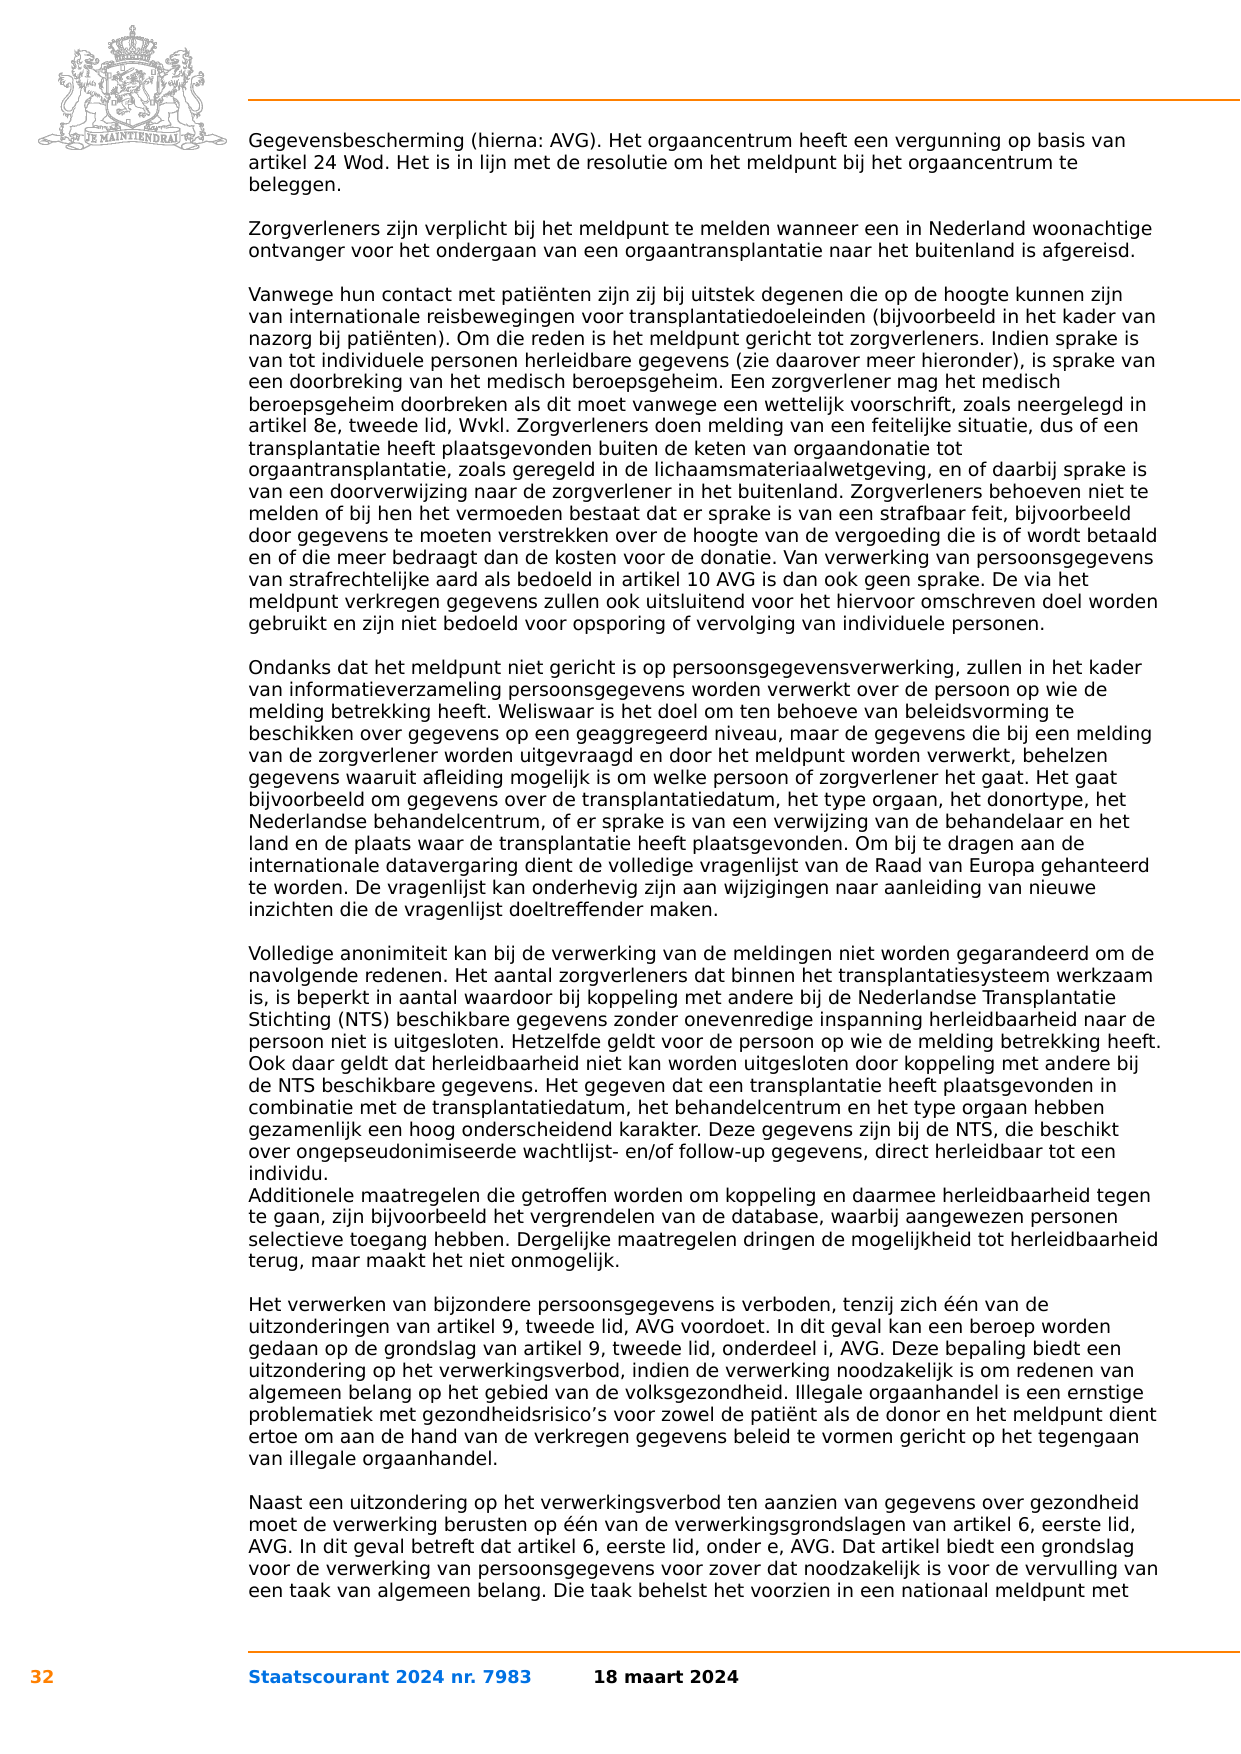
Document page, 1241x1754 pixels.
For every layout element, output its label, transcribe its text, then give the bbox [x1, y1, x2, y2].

picture [38, 25, 227, 150]
text Volledige anonimiteit kan bij de verwerking van de meldingen niet worden gegarandeerd om de navolgende redenen. Het aantal zorgverleners dat binnen het transplantatiesysteem werkzaam is, is beperkt in aantal waardoor bij koppeling met andere bij de Nederlandse Transplantatie Stichting (NTS) beschikbare gegevens zonder onevenredige inspanning herleidbaarheid naar de persoon niet is uitgesloten. Hetzelfde geldt voor de persoon op wie de melding betrekking heeft. Ook daar geldt dat herleidbaarheid niet kan worden uitgesloten door koppeling met andere bij de NTS beschikbare gegevens. Het gegeven dat een transplantatie heeft plaatsgevonden in combinatie met de transplantatiedatum, het behandelcentrum en het type orgaan hebben gezamenlijk een hoog onderscheidend karakter. Deze gegevens zijn bij de NTS, die beschikt over ongepseudonimiseerde wachtlijst- en/of follow-up gegevens, direct herleidbaar tot een individu. [248, 943, 1163, 1184]
text Naast een uitzondering op het verwerkingsverbod ten aanzien van gegevens over gezondheid moet de verwerking berusten op één van de verwerkingsgrondslagen van artikel 6, eerste lid, AVG. In dit geval betreft dat artikel 6, eerste lid, onder e, AVG. Dat artikel biedt een grondslag voor de verwerking van persoonsgegevens voor zover dat noodzakelijk is voor de vervulling van een taak van algemeen belang. Die taak behelst het voorzien in een nationaal meldpunt met [248, 1492, 1163, 1602]
text Ondanks dat het meldpunt niet gericht is op persoonsgegevensverwerking, zullen in het kader van informatieverzameling persoonsgegevens worden verwerkt over de persoon op wie de melding betrekking heeft. Weliswaar is het doel om ten behoeve van beleidsvorming te beschikken over gegevens op een geaggregeerd niveau, maar de gegevens die bij een melding van de zorgverlener worden uitgevraagd en door het meldpunt worden verwerkt, behelzen gegevens waaruit afleiding mogelijk is om welke persoon of zorgverlener het gaat. Het gaat bijvoorbeeld om gegevens over de transplantatiedatum, het type orgaan, het donortype, het Nederlandse behandelcentrum, of er sprake is van een verwijzing van de behandelaar en het land en de plaats waar de transplantatie heeft plaatsgevonden. Om bij te dragen aan de internationale datavergaring dient de volledige vragenlijst van de Raad van Europa gehanteerd te worden. De vragenlijst kan onderhevig zijn aan wijzigingen naar aanleiding van nieuwe inzichten die de vragenlijst doeltreffender maken. [248, 657, 1163, 921]
text Additionele maatregelen die getroffen worden om koppeling en daarmee herleidbaarheid tegen te gaan, zijn bijvoorbeeld het vergrendelen van de database, waarbij aangewezen personen selectieve toegang hebben. Dergelijke maatregelen dringen de mogelijkheid tot herleidbaarheid terug, maar maakt het niet onmogelijk. [248, 1184, 1163, 1272]
text Zorgverleners zijn verplicht bij het meldpunt te melden wanneer een in Nederland woonachtige ontvanger voor het ondergaan van een orgaantransplantatie naar het buitenland is afgereisd. [248, 218, 1163, 262]
text Vanwege hun contact met patiënten zijn zij bij uitstek degenen die op de hoogte kunnen zijn van internationale reisbewegingen voor transplantatiedoeleinden (bijvoorbeeld in het kader van nazorg bij patiënten). Om die reden is het meldpunt gericht tot zorgverleners. Indien sprake is van tot individuele personen herleidbare gegevens (zie daarover meer hieronder), is sprake van een doorbreking van het medisch beroepsgeheim. Een zorgverlener mag het medisch beroepsgeheim doorbreken als dit moet vanwege een wettelijk voorschrift, zoals neergelegd in artikel 8e, tweede lid, Wvkl. Zorgverleners doen melding van een feitelijke situatie, dus of een transplantatie heeft plaatsgevonden buiten de keten van orgaandonatie tot orgaantransplantatie, zoals geregeld in de lichaamsmateriaalwetgeving, en of daarbij sprake is van een doorverwijzing naar de zorgverlener in het buitenland. Zorgverleners behoeven niet te melden of bij hen het vermoeden bestaat dat er sprake is van een strafbaar feit, bijvoorbeeld door gegevens te moeten verstrekken over de hoogte van de vergoeding die is of wordt betaald en of die meer bedraagt dan de kosten voor de donatie. Van verwerking van persoonsgegevens van strafrechtelijke aard als bedoeld in artikel 10 AVG is dan ook geen sprake. De via het meldpunt verkregen gegevens zullen ook uitsluitend voor het hiervoor omschreven doel worden gebruikt en zijn niet bedoeld voor opsporing of vervolging van individuele personen. [248, 283, 1163, 635]
text Het verwerken van bijzondere persoonsgegevens is verboden, tenzij zich één van de uitzonderingen van artikel 9, tweede lid, AVG voordoet. In dit geval kan een beroep worden gedaan op de grondslag van artikel 9, tweede lid, onderdeel i, AVG. Deze bepaling biedt een uitzondering op het verwerkingsverbod, indien de verwerking noodzakelijk is om redenen van algemeen belang op het gebied van de volksgezondheid. Illegale orgaanhandel is een ernstige problematiek met gezondheidsrisico’s voor zowel de patiënt als de donor en het meldpunt dient ertoe om aan de hand van de verkregen gegevens beleid te vormen gericht op het tegengaan van illegale orgaanhandel. [248, 1294, 1163, 1470]
text Gegevensbescherming (hierna: AVG). Het orgaancentrum heeft een vergunning op basis van artikel 24 Wod. Het is in lijn met de resolutie om het meldpunt bij het orgaancentrum te beleggen. [248, 130, 1163, 196]
